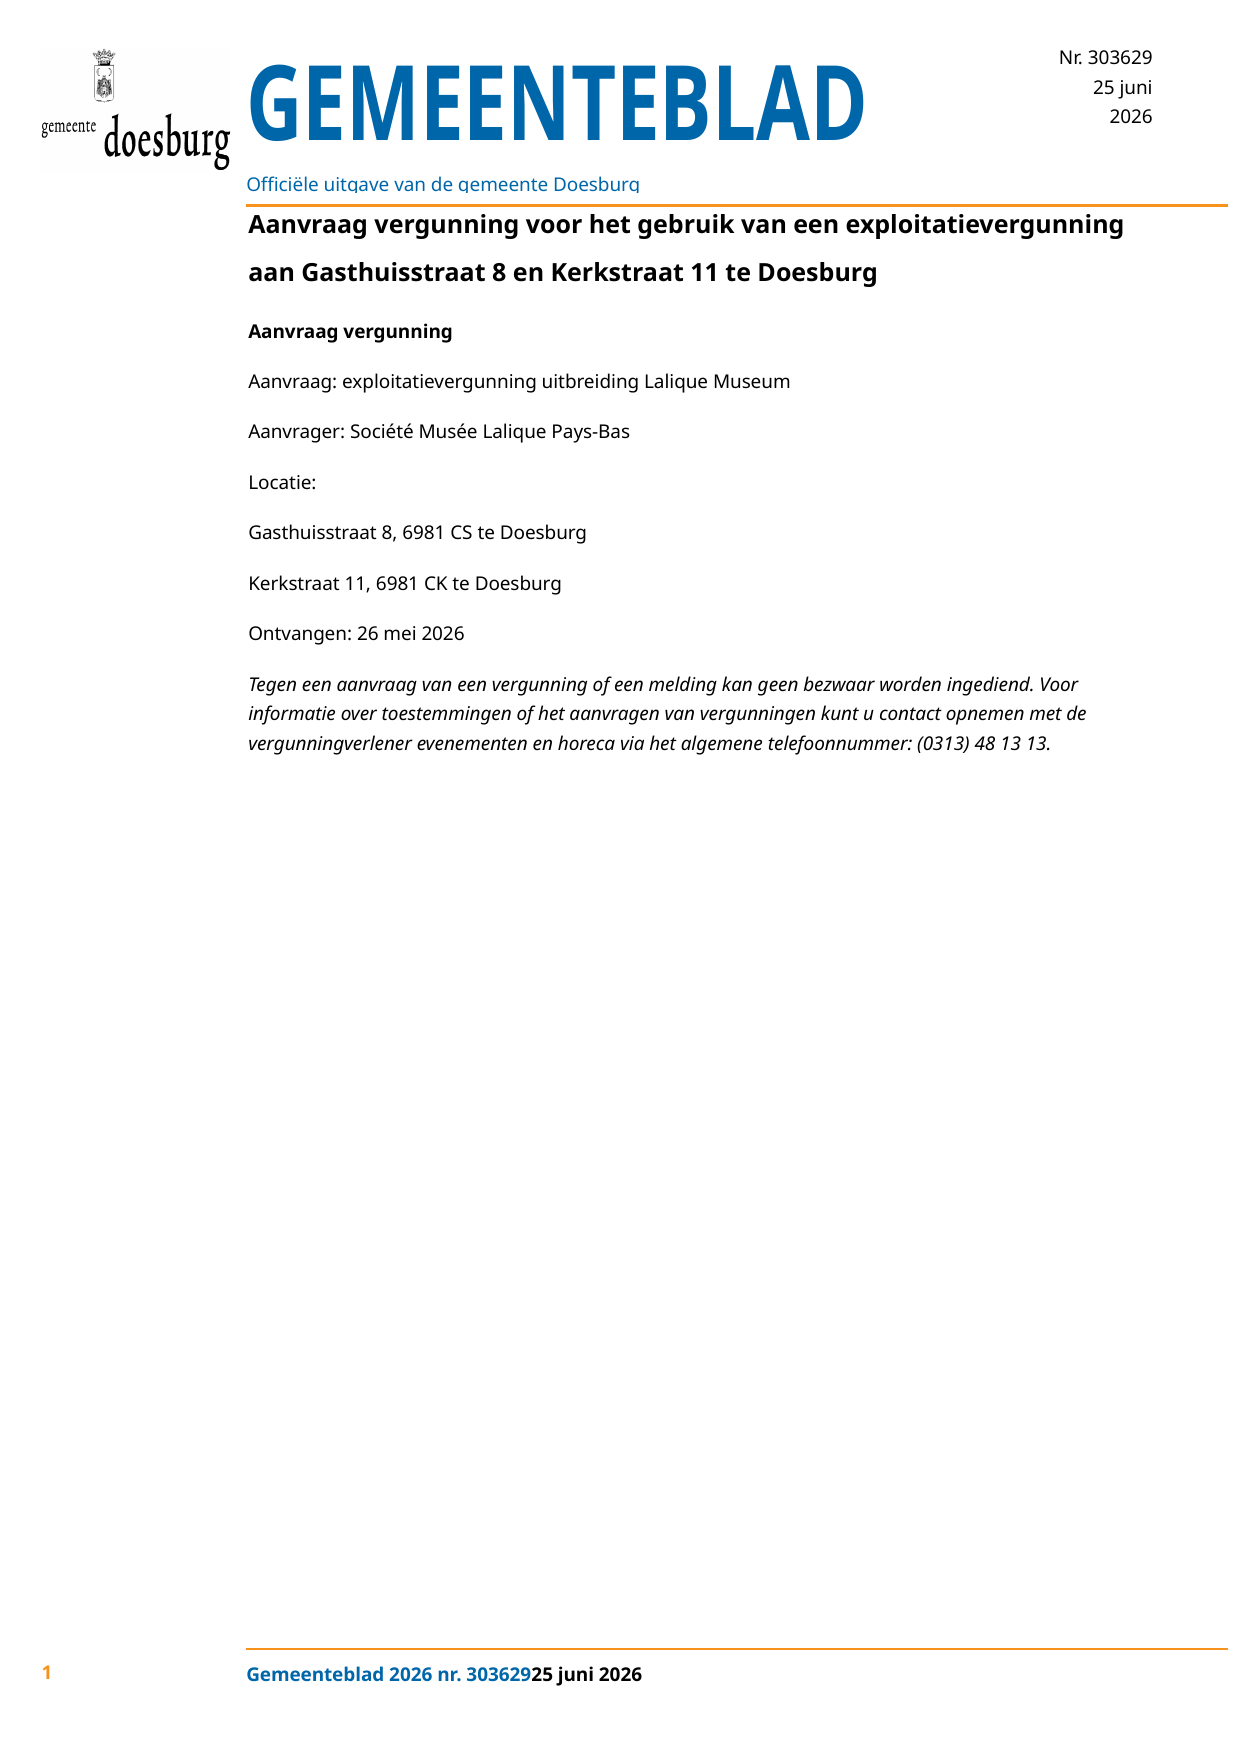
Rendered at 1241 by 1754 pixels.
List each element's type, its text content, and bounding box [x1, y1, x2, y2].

text Ontvangen: 26 mei 2026 [248, 620, 1152, 646]
text Aanvrager: Société Musée Lalique Pays-Bas [248, 419, 1152, 444]
picture [41, 47, 231, 172]
text Kerkstraat 11, 6981 CK te Doesburg [248, 570, 1152, 596]
text Tegen een aanvraag van een vergunning of een melding kan geen bezwaar worden ingediend. Voor informatie over toestemmingen of het aanvragen van vergunningen kunt u contact opnemen met de vergunningverlener evenementen en horeca via het algemene telefoonnummer: (0313) 48 13 13. [248, 671, 1152, 756]
text Locatie: [248, 469, 1152, 495]
text Aanvraag: exploitatievergunning uitbreiding Lalique Museum [248, 368, 1152, 394]
text Aanvraag vergunning voor het gebruik van een exploitatievergunning aan Gasthuisstraat 8 en Kerkstraat 11 te Doesburg [248, 207, 1152, 288]
text Aanvraag vergunning [248, 318, 1152, 344]
text Gasthuisstraat 8, 6981 CS te Doesburg [248, 519, 1152, 545]
